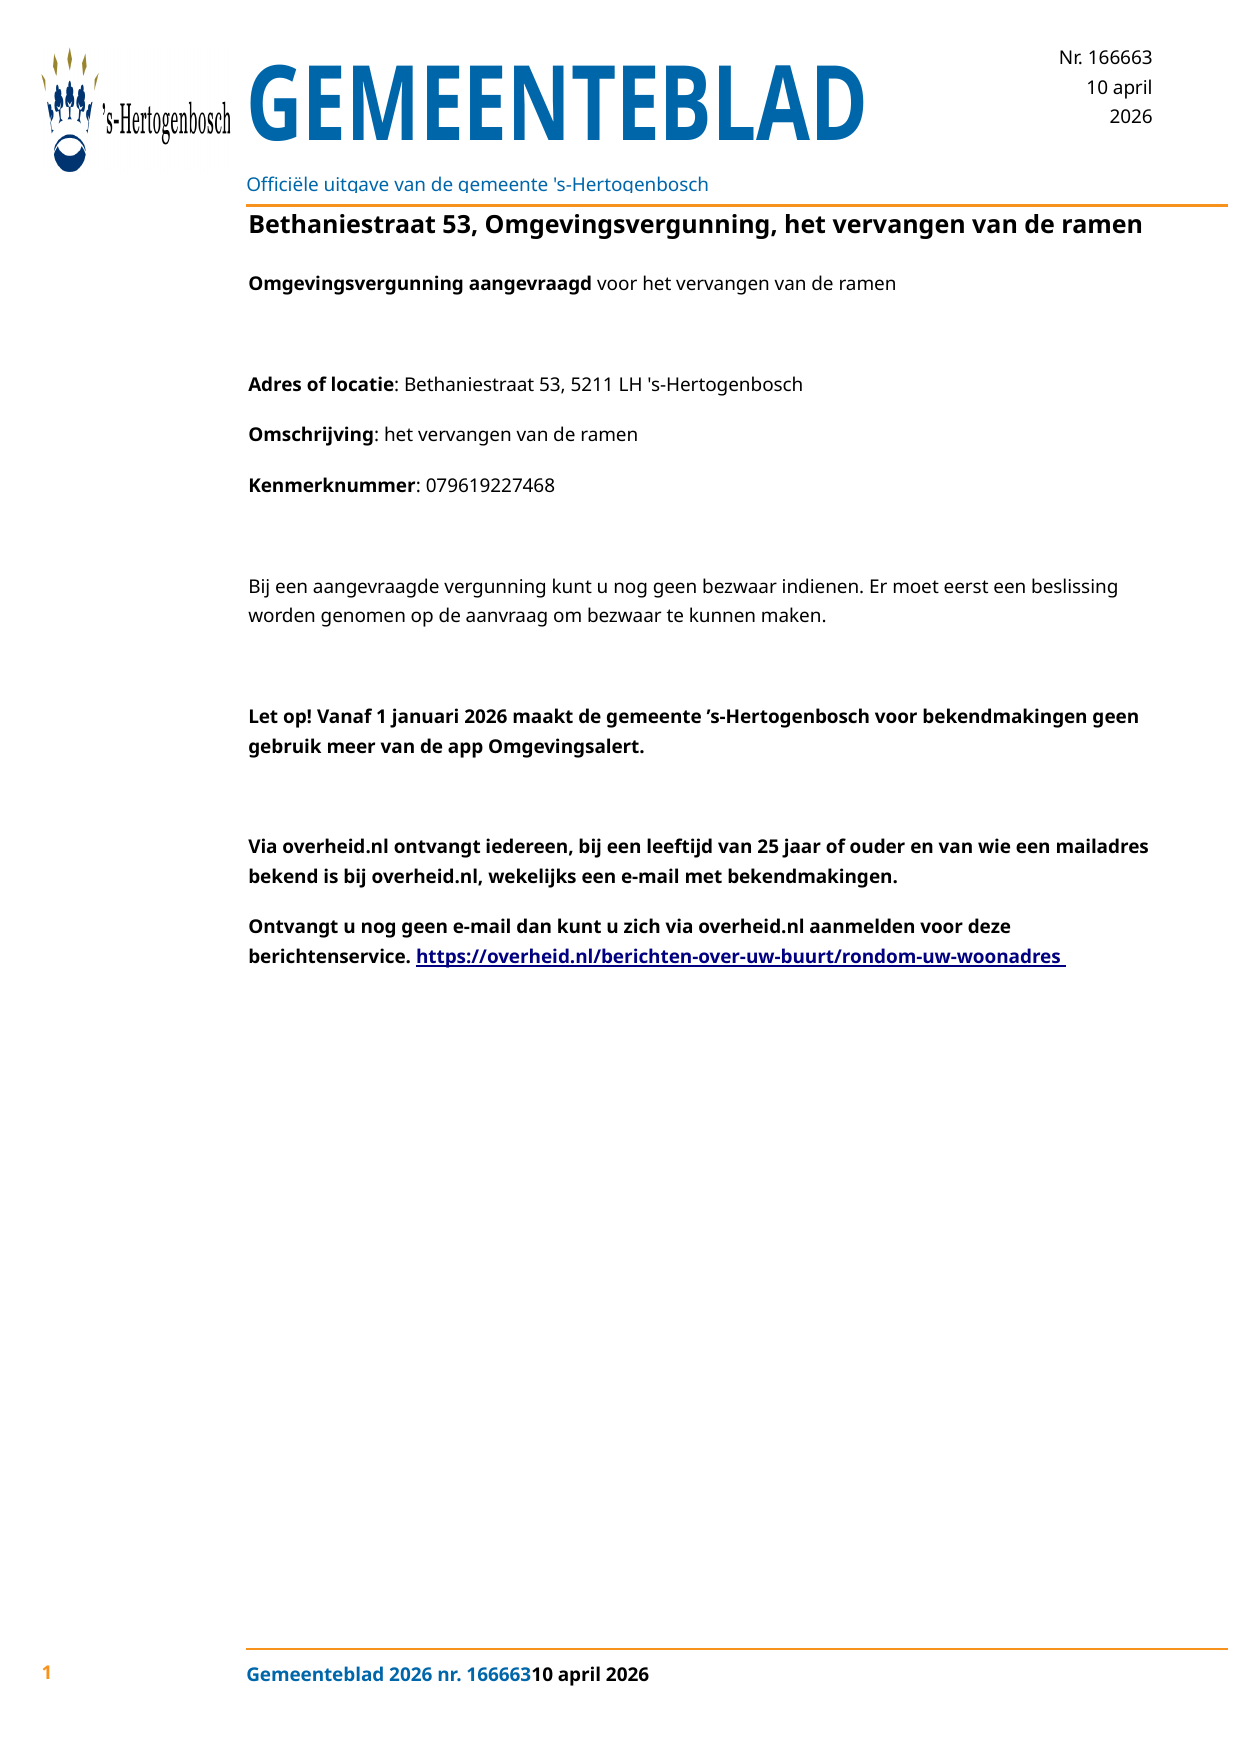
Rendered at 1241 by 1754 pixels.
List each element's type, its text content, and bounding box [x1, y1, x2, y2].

text Ontvangt u nog geen e-mail dan kunt u zich via overheid.nl aanmelden voor deze berichtenservice. https://overheid.nl/berichten-over-uw-buurt/rondom-uw-woonadres [248, 914, 1152, 969]
text Adres of locatie: Bethaniestraat 53, 5211 LH 's-Hertogenbosch [248, 371, 1152, 397]
text Let op! Vanaf 1 januari 2026 maakt de gemeente ’s-Hertogenbosch voor bekendmakingen geen gebruik meer van de app Omgevingsalert. [248, 703, 1152, 758]
text Kenmerknummer: 079619227468 [248, 472, 1152, 498]
text Via overheid.nl ontvangt iedereen, bij een leeftijd van 25 jaar of ouder en van wie een mailadres bekend is bij overheid.nl, wekelijks een e-mail met bekendmakingen. [248, 834, 1152, 889]
text Bij een aangevraagde vergunning kunt u nog geen bezwaar indienen. Er moet eerst een beslissing worden genomen op de aanvraag om bezwaar te kunnen maken. [248, 573, 1152, 628]
text Bethaniestraat 53, Omgevingsvergunning, het vervangen van de ramen [248, 207, 1152, 241]
picture [41, 47, 231, 172]
text Omschrijving: het vervangen van de ramen [248, 422, 1152, 447]
text Omgevingsvergunning aangevraagd voor het vervangen van de ramen [248, 270, 1152, 296]
